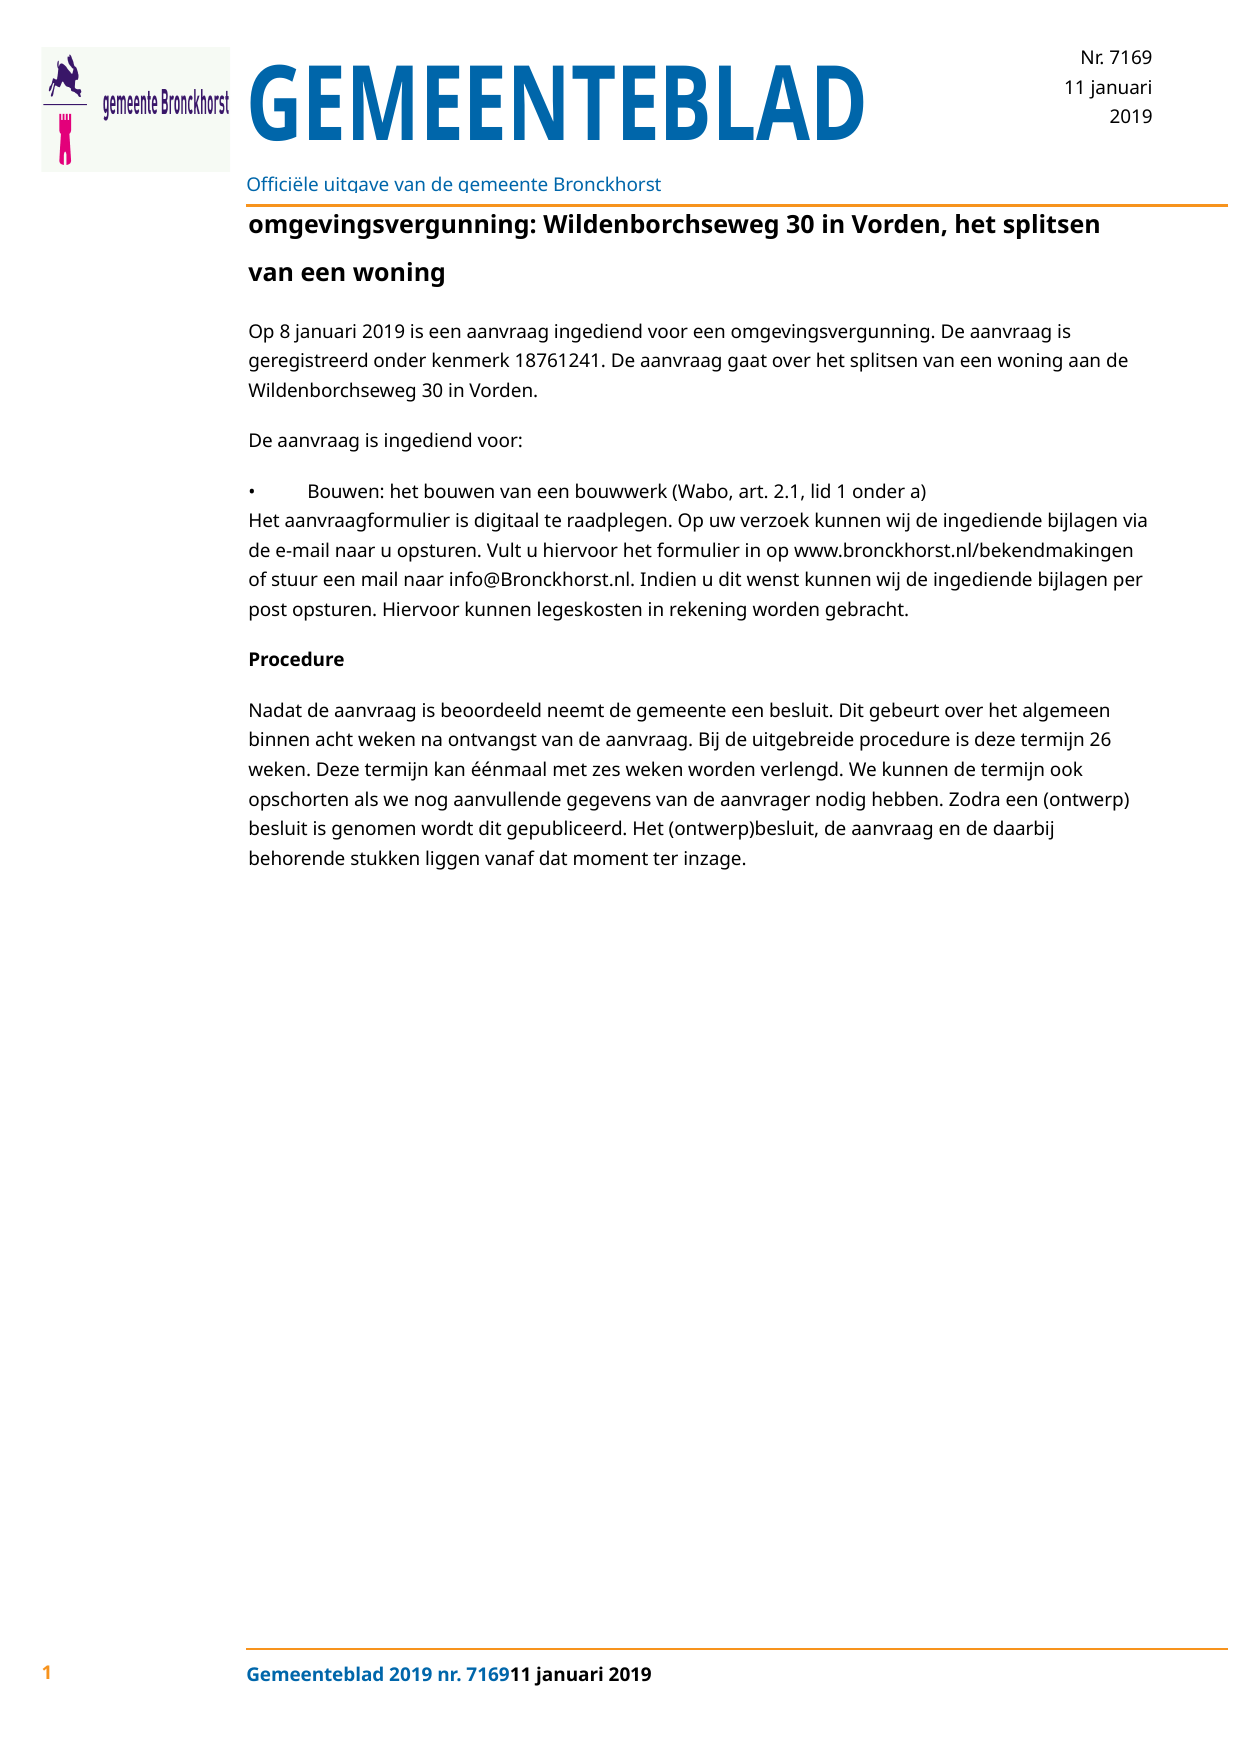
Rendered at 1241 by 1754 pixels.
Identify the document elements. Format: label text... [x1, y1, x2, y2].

text De aanvraag is ingediend voor: [248, 427, 1152, 453]
text Procedure [248, 647, 1152, 672]
text Het aanvraagformulier is digitaal te raadplegen. Op uw verzoek kunnen wij de ingediende bijlagen via de e-mail naar u opsturen. Vult u hiervoor het formulier in op www.bronckhorst.nl/bekendmakingen of stuur een mail naar info@Bronckhorst.nl. Indien u dit wenst kunnen wij de ingediende bijlagen per post opsturen. Hiervoor kunnen legeskosten in rekening worden gebracht. [248, 507, 1152, 622]
list Bouwen: het bouwen van een bouwwerk (Wabo, art. 2.1, lid 1 onder a) [248, 478, 1152, 504]
text Op 8 januari 2019 is een aanvraag ingediend voor een omgevingsvergunning. De aanvraag is geregistreerd onder kenmerk 18761241. De aanvraag gaat over het splitsen van een woning aan de Wildenborchseweg 30 in Vorden. [248, 318, 1152, 403]
picture [41, 47, 231, 172]
text Nadat de aanvraag is beoordeeld neemt de gemeente een besluit. Dit gebeurt over het algemeen binnen acht weken na ontvangst van de aanvraag. Bij de uitgebreide procedure is deze termijn 26 weken. Deze termijn kan éénmaal met zes weken worden verlengd. We kunnen de termijn ook opschorten als we nog aanvullende gegevens van de aanvrager nodig hebben. Zodra een (ontwerp) besluit is genomen wordt dit gepubliceerd. Het (ontwerp)besluit, de aanvraag en de daarbij behorende stukken liggen vanaf dat moment ter inzage. [248, 697, 1152, 871]
text omgevingsvergunning: Wildenborchseweg 30 in Vorden, het splitsen van een woning [248, 207, 1152, 288]
